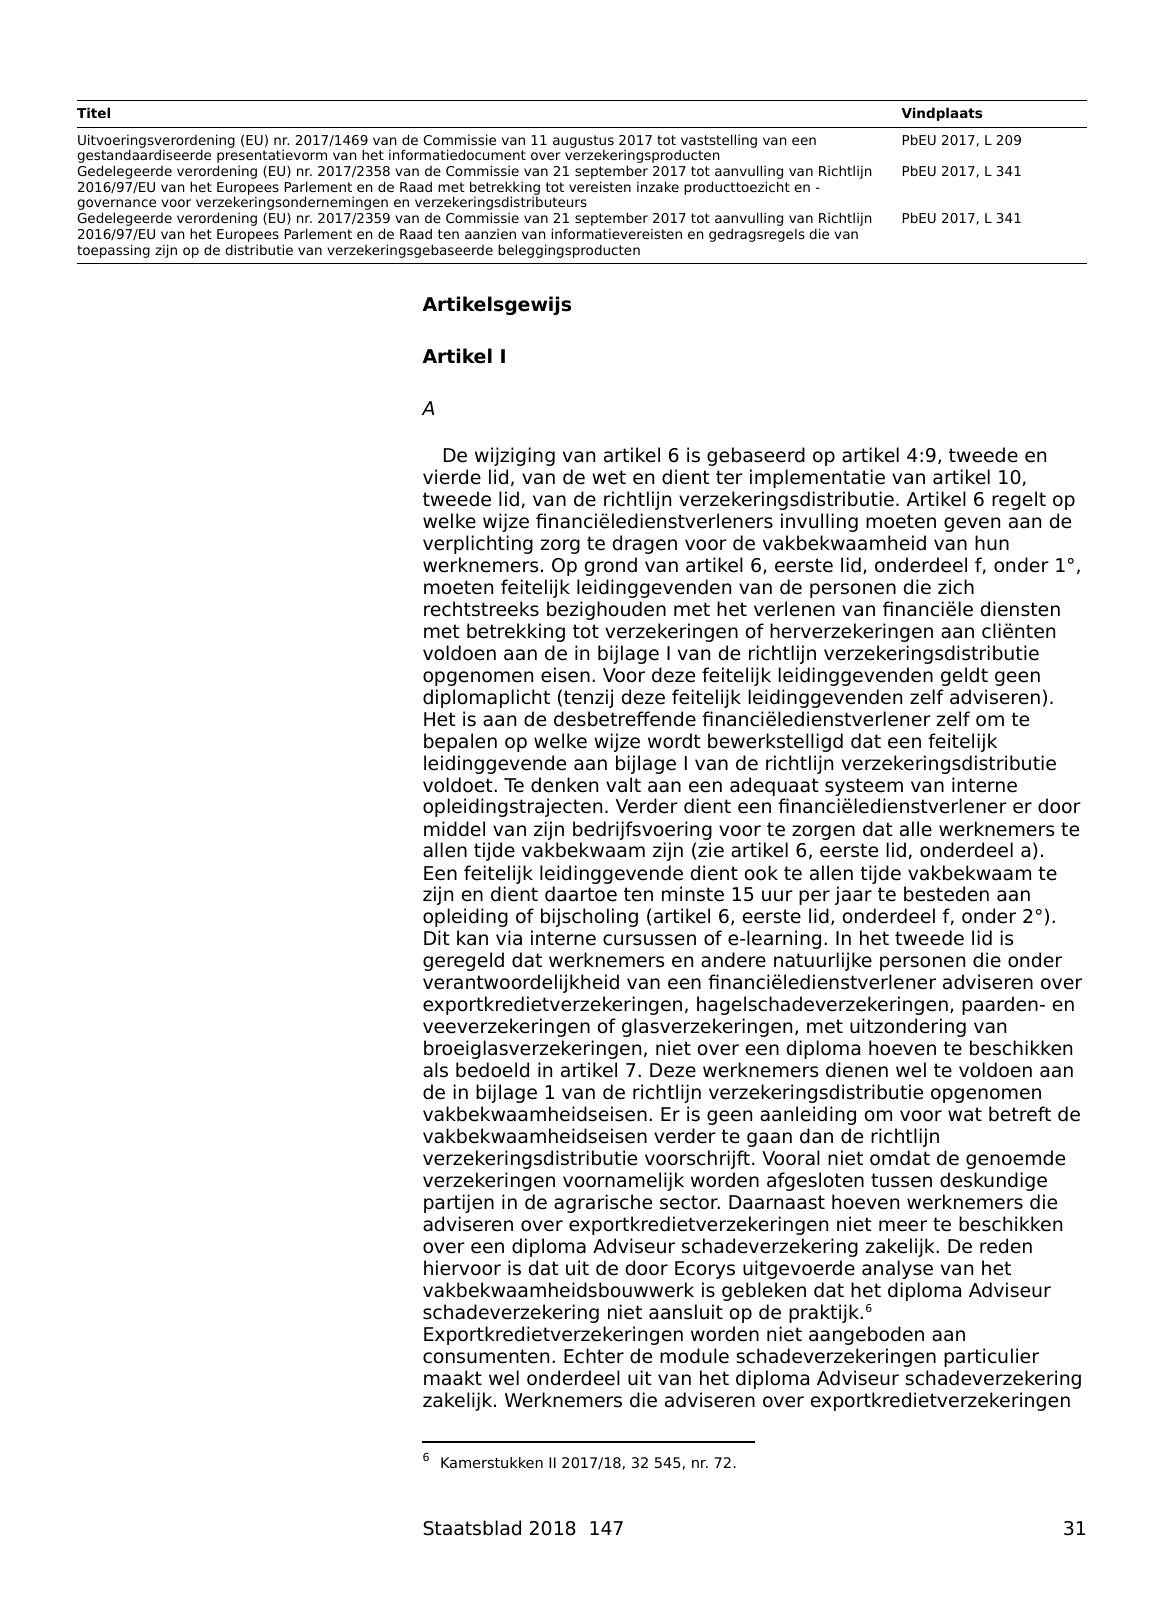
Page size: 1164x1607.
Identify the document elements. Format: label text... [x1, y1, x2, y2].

text De wijziging van artikel 6 is gebaseerd op artikel 4:9, tweede en vierde lid, van de wet en dient ter implementatie van artikel 10, tweede lid, van de richtlijn verzekeringsdistributie. Artikel 6 regelt op welke wijze financiëledienstverleners invulling moeten geven aan de verplichting zorg te dragen voor de vakbekwaamheid van hun werknemers. Op grond van artikel 6, eerste lid, onderdeel f, onder 1°, moeten feitelijk leidinggevenden van de personen die zich rechtstreeks bezighouden met het verlenen van financiële diensten met betrekking tot verzekeringen of herverzekeringen aan cliënten voldoen aan de in bijlage I van de richtlijn verzekeringsdistributie opgenomen eisen. Voor deze feitelijk leidinggevenden geldt geen diplomaplicht (tenzij deze feitelijk leidinggevenden zelf adviseren). Het is aan de desbetreffende financiëledienstverlener zelf om te bepalen op welke wijze wordt bewerkstelligd dat een feitelijk leidinggevende aan bijlage I van de richtlijn verzekeringsdistributie voldoet. Te denken valt aan een adequaat systeem van interne opleidingstrajecten. Verder dient een financiëledienstverlener er door middel van zijn bedrijfsvoering voor te zorgen dat alle werknemers te allen tijde vakbekwaam zijn (zie artikel 6, eerste lid, onderdeel a). Een feitelijk leidinggevende dient ook te allen tijde vakbekwaam te zijn en dient daartoe ten minste 15 uur per jaar te besteden aan opleiding of bijscholing (artikel 6, eerste lid, onderdeel f, onder 2°). Dit kan via interne cursussen of e-learning. In het tweede lid is geregeld dat werknemers en andere natuurlijke personen die onder verantwoordelijkheid van een financiëledienstverlener adviseren over exportkredietverzekeringen, hagelschadeverzekeringen, paarden- en veeverzekeringen of glasverzekeringen, met uitzondering van broeiglasverzekeringen, niet over een diploma hoeven te beschikken als bedoeld in artikel 7. Deze werknemers dienen wel te voldoen aan de in bijlage 1 van de richtlijn verzekeringsdistributie opgenomen vakbekwaamheidseisen. Er is geen aanleiding om voor wat betreft de vakbekwaamheidseisen verder te gaan dan de richtlijn verzekeringsdistributie voorschrijft. Vooral niet omdat de genoemde verzekeringen voornamelijk worden afgesloten tussen deskundige partijen in de agrarische sector. Daarnaast hoeven werknemers die adviseren over exportkredietverzekeringen niet meer te beschikken over een diploma Adviseur schadeverzekering zakelijk. De reden hiervoor is dat uit de door Ecorys uitgevoerde analyse van het vakbekwaamheidsbouwwerk is gebleken dat het diploma Adviseur schadeverzekering niet aansluit op de praktijk. Exportkredietverzekeringen worden niet aangeboden aan consumenten. Echter de module schadeverzekeringen particulier maakt wel onderdeel uit van het diploma Adviseur schadeverzekering zakelijk. Werknemers die adviseren over exportkredietverzekeringen [422, 445, 1087, 1412]
table_cell Gedelegeerde verordening (EU) nr. 2017/2358 van de Commissie van 21 september 2017 tot aanvulling van Richtlijn 2016/97/EU van het Europees Parlement en de Raad met betrekking tot vereisten inzake producttoezicht en -governance voor verzekeringsondernemingen en verzekeringsdistributeurs [77, 164, 896, 211]
table_cell PbEU 2017, L 209 [896, 128, 1087, 164]
table_cell Gedelegeerde verordening (EU) nr. 2017/2359 van de Commissie van 21 september 2017 tot aanvulling van Richtlijn 2016/97/EU van het Europees Parlement en de Raad ten aanzien van informatievereisten en gedragsregels die van toepassing zijn op de distributie van verzekeringsgebaseerde beleggingsproducten [77, 211, 896, 263]
table_header Vindplaats [896, 101, 1087, 127]
subtitle A [422, 398, 1087, 420]
table_cell PbEU 2017, L 341 [896, 164, 1087, 211]
table_header Titel [77, 101, 896, 127]
subtitle Artikel I [422, 346, 1087, 368]
table_cell Uitvoeringsverordening (EU) nr. 2017/1469 van de Commissie van 11 augustus 2017 tot vaststelling van een gestandaardiseerde presentatievorm van het informatiedocument over verzekeringsproducten [77, 128, 896, 164]
table_cell PbEU 2017, L 341 [896, 211, 1087, 263]
subtitle Artikelsgewijs [422, 294, 1087, 316]
text Kamerstukken II 2017/18, 32 545, nr. 72. [422, 1451, 1087, 1473]
